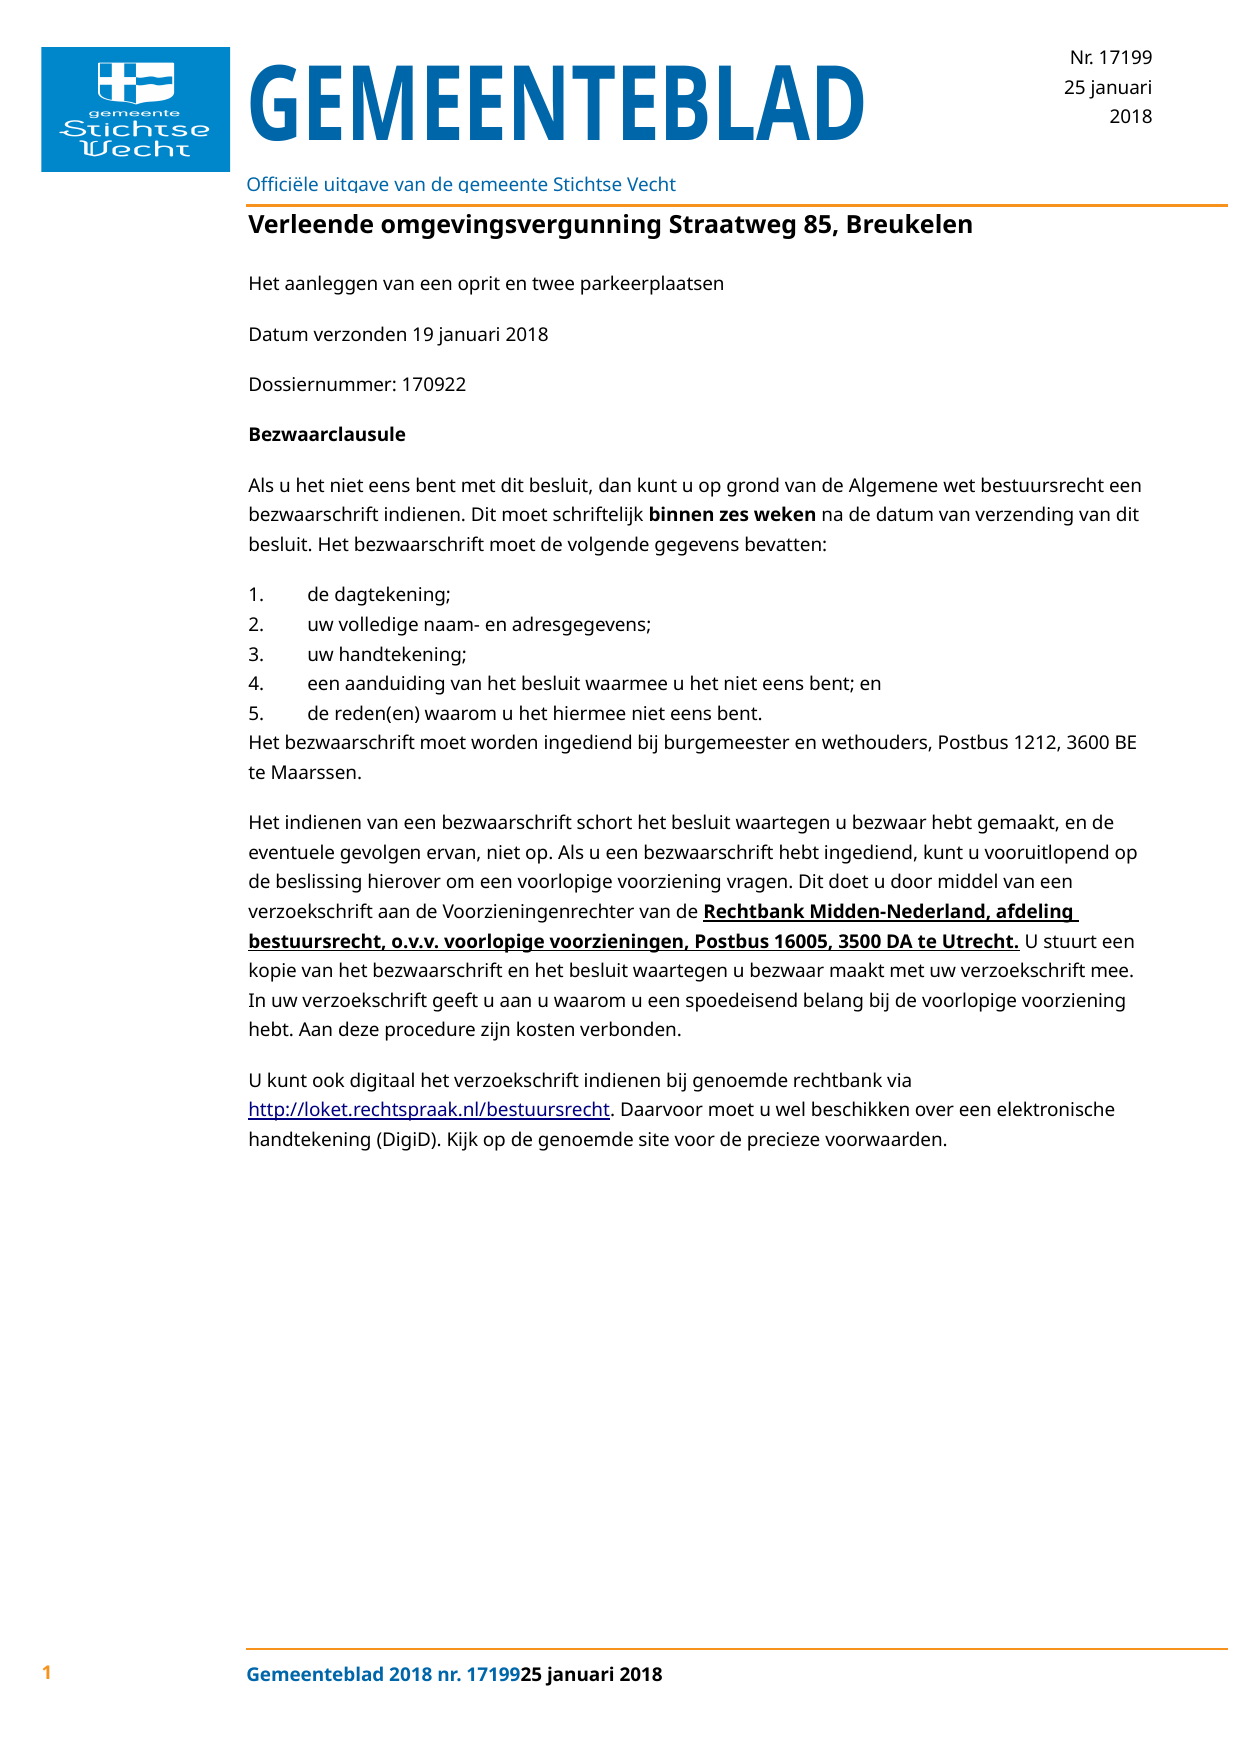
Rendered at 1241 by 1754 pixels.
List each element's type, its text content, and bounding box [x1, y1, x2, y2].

text Als u het niet eens bent met dit besluit, dan kunt u op grond van de Algemene wet bestuursrecht een bezwaarschrift indienen. Dit moet schriftelijk binnen zes weken na de datum van verzending van dit besluit. Het bezwaarschrift moet de volgende gegevens bevatten: [248, 472, 1152, 557]
list de dagtekening; [248, 582, 1152, 607]
text Het indienen van een bezwaarschrift schort het besluit waartegen u bezwaar hebt gemaakt, en de eventuele gevolgen ervan, niet op. Als u een bezwaarschrift hebt ingediend, kunt u vooruitlopend op de beslissing hierover om een voorlopige voorziening vragen. Dit doet u door middel van een verzoekschrift aan de Voorzieningenrechter van de Rechtbank Midden-Nederland, afdeling bestuursrecht, o.v.v. voorlopige voorzieningen, Postbus 16005, 3500 DA te Utrecht. U stuurt een kopie van het bezwaarschrift en het besluit waartegen u bezwaar maakt met uw verzoekschrift mee. In uw verzoekschrift geeft u aan u waarom u een spoedeisend belang bij de voorlopige voorziening hebt. Aan deze procedure zijn kosten verbonden. [248, 809, 1152, 1042]
picture [137, 63, 174, 103]
list uw volledige naam- en adresgegevens; [248, 611, 1152, 637]
list uw handtekening; [248, 641, 1152, 666]
list de reden(en) waarom u het hiermee niet eens bent. [248, 700, 1152, 726]
text U kunt ook digitaal het verzoekschrift indienen bij genoemde rechtbank via http://loket.rechtspraak.nl/bestuursrecht. Daarvoor moet u wel beschikken over een elektronische handtekening (DigiD). Kijk op de genoemde site voor de precieze voorwaarden. [248, 1067, 1152, 1152]
list een aanduiding van het besluit waarmee u het niet eens bent; en [248, 670, 1152, 696]
text Bezwaarclausule [248, 422, 1152, 447]
text Dossiernummer: 170922 [248, 371, 1152, 397]
text Het aanleggen van een oprit en twee parkeerplaatsen [248, 270, 1152, 296]
text Datum verzonden 19 januari 2018 [248, 321, 1152, 346]
text Verleende omgevingsvergunning Straatweg 85, Breukelen [248, 207, 1152, 241]
picture [99, 63, 135, 101]
text Het bezwaarschrift moet worden ingediend bij burgemeester en wethouders, Postbus 1212, 3600 BE te Maarssen. [248, 729, 1152, 785]
